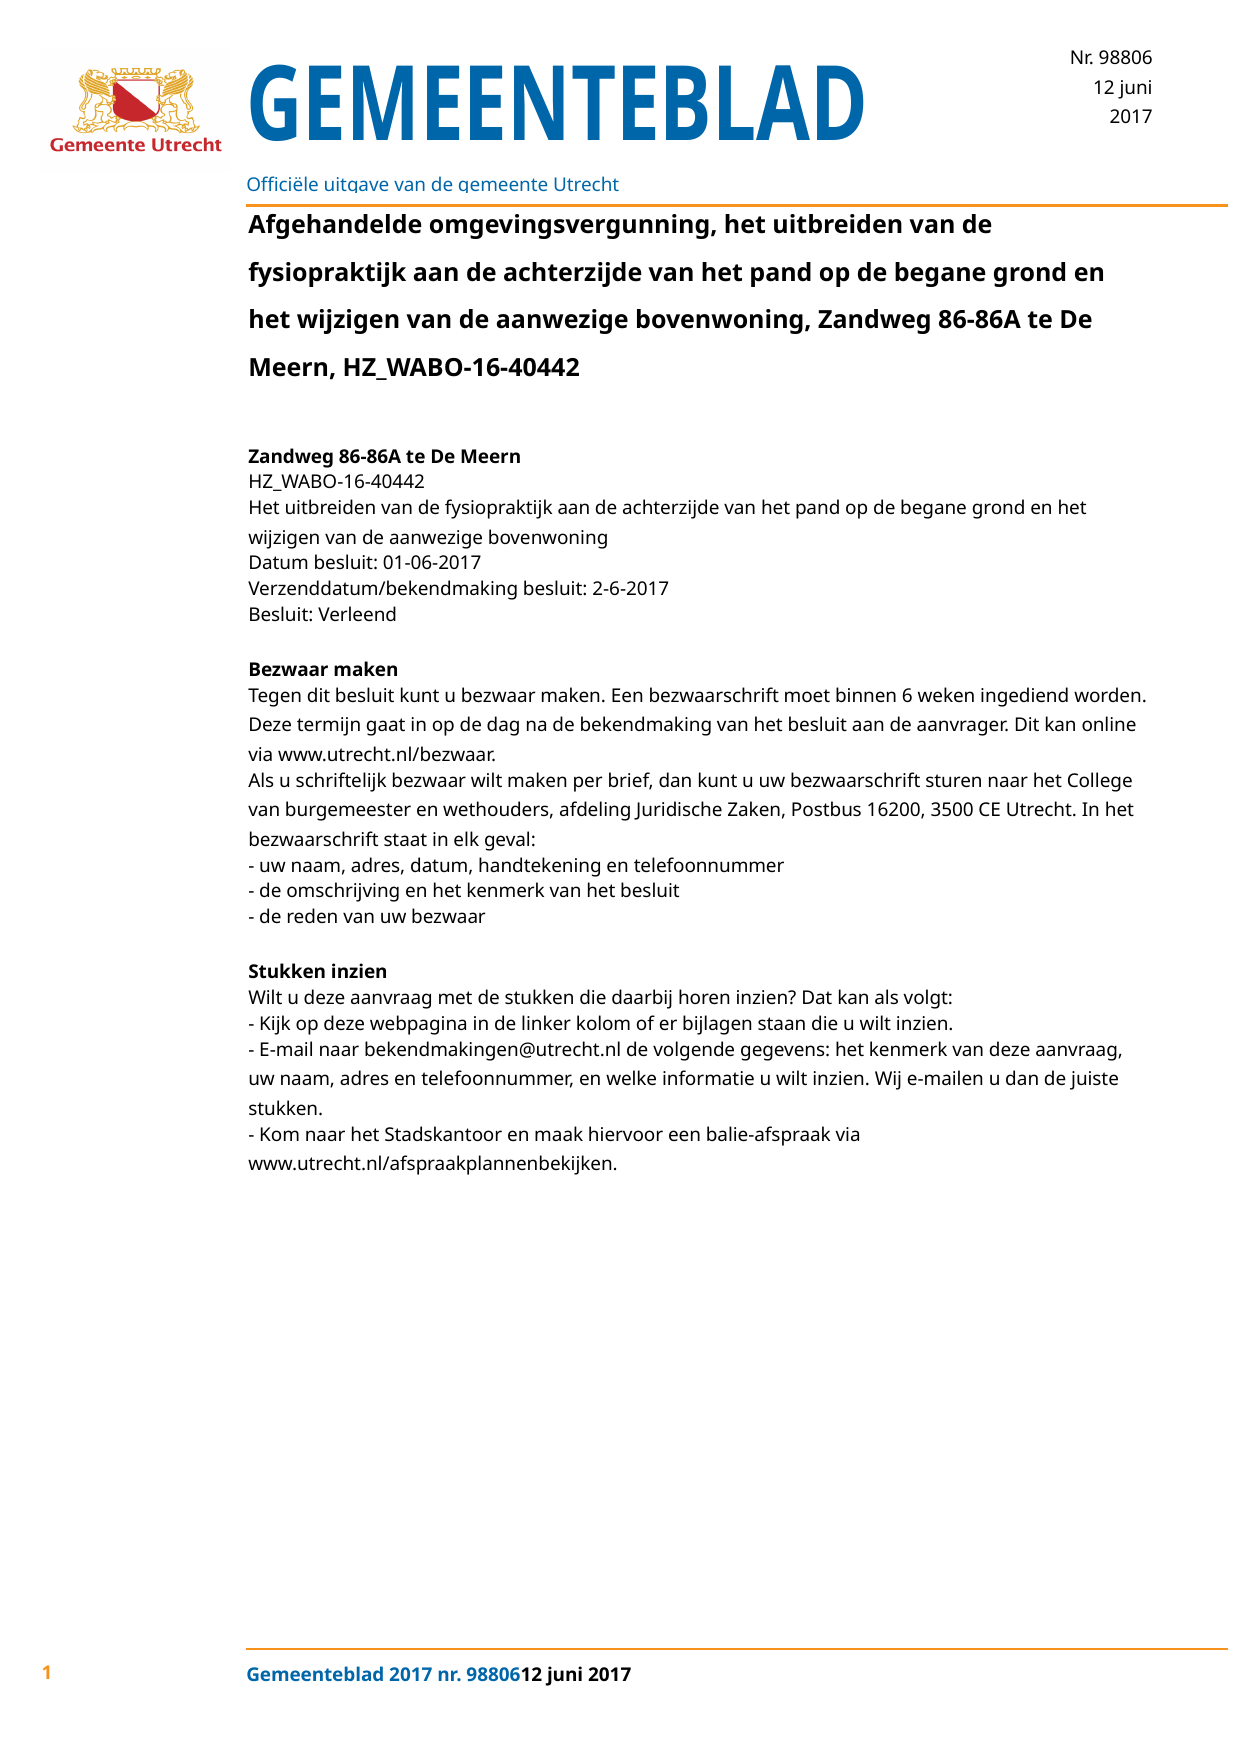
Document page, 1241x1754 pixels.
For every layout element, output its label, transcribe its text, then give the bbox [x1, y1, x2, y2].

table_cell - de reden van uw bezwaar [248, 903, 1152, 959]
table_cell - de omschrijving en het kenmerk van het besluit [248, 878, 1152, 903]
table_cell Besluit: Verleend [248, 601, 1152, 656]
table_cell Tegen dit besluit kunt u bezwaar maken. Een bezwaarschrift moet binnen 6 weken ingediend worden. Deze termijn gaat in op de dag na de bekendmaking van het besluit aan de aanvrager. Dit kan online via www.utrecht.nl/bezwaar. [248, 682, 1152, 767]
table_cell - uw naam, adres, datum, handtekening en telefoonnummer [248, 852, 1152, 878]
table_cell HZ_WABO-16-40442 [248, 469, 1152, 494]
table_cell - Kijk op deze webpagina in de linker kolom of er bijlagen staan die u wilt inzien. [248, 1010, 1152, 1036]
table_cell Verzenddatum/bekendmaking besluit: 2-6-2017 [248, 575, 1152, 601]
table_cell Bezwaar maken [248, 656, 1152, 682]
table_cell Als u schriftelijk bezwaar wilt maken per brief, dan kunt u uw bezwaarschrift sturen naar het College van burgemeester en wethouders, afdeling Juridische Zaken, Postbus 16200, 3500 CE Utrecht. In het bezwaarschrift staat in elk geval: [248, 767, 1152, 852]
table_cell Wilt u deze aanvraag met de stukken die daarbij horen inzien? Dat kan als volgt: [248, 984, 1152, 1010]
table_cell - E-mail naar bekendmakingen@utrecht.nl de volgende gegevens: het kenmerk van deze aanvraag, uw naam, adres en telefoonnummer, en welke informatie u wilt inzien. Wij e-mailen u dan de juiste stukken. [248, 1036, 1152, 1121]
text Afgehandelde omgevingsvergunning, het uitbreiden van de fysiopraktijk aan de achterzijde van het pand op de begane grond en het wijzigen van de aanwezige bovenwoning, Zandweg 86-86A te De Meern, HZ_WABO-16-40442 [248, 207, 1152, 384]
table_header Zandweg 86-86A te De Meern [248, 443, 1152, 468]
table_cell Het uitbreiden van de fysiopraktijk aan de achterzijde van het pand op de begane grond en het wijzigen van de aanwezige bovenwoning [248, 494, 1152, 549]
table_cell Stukken inzien [248, 959, 1152, 984]
table_cell - Kom naar het Stadskantoor en maak hiervoor een balie-afspraak via www.utrecht.nl/afspraakplannenbekijken. [248, 1121, 1152, 1176]
table_cell Datum besluit: 01-06-2017 [248, 550, 1152, 575]
picture [41, 47, 231, 172]
